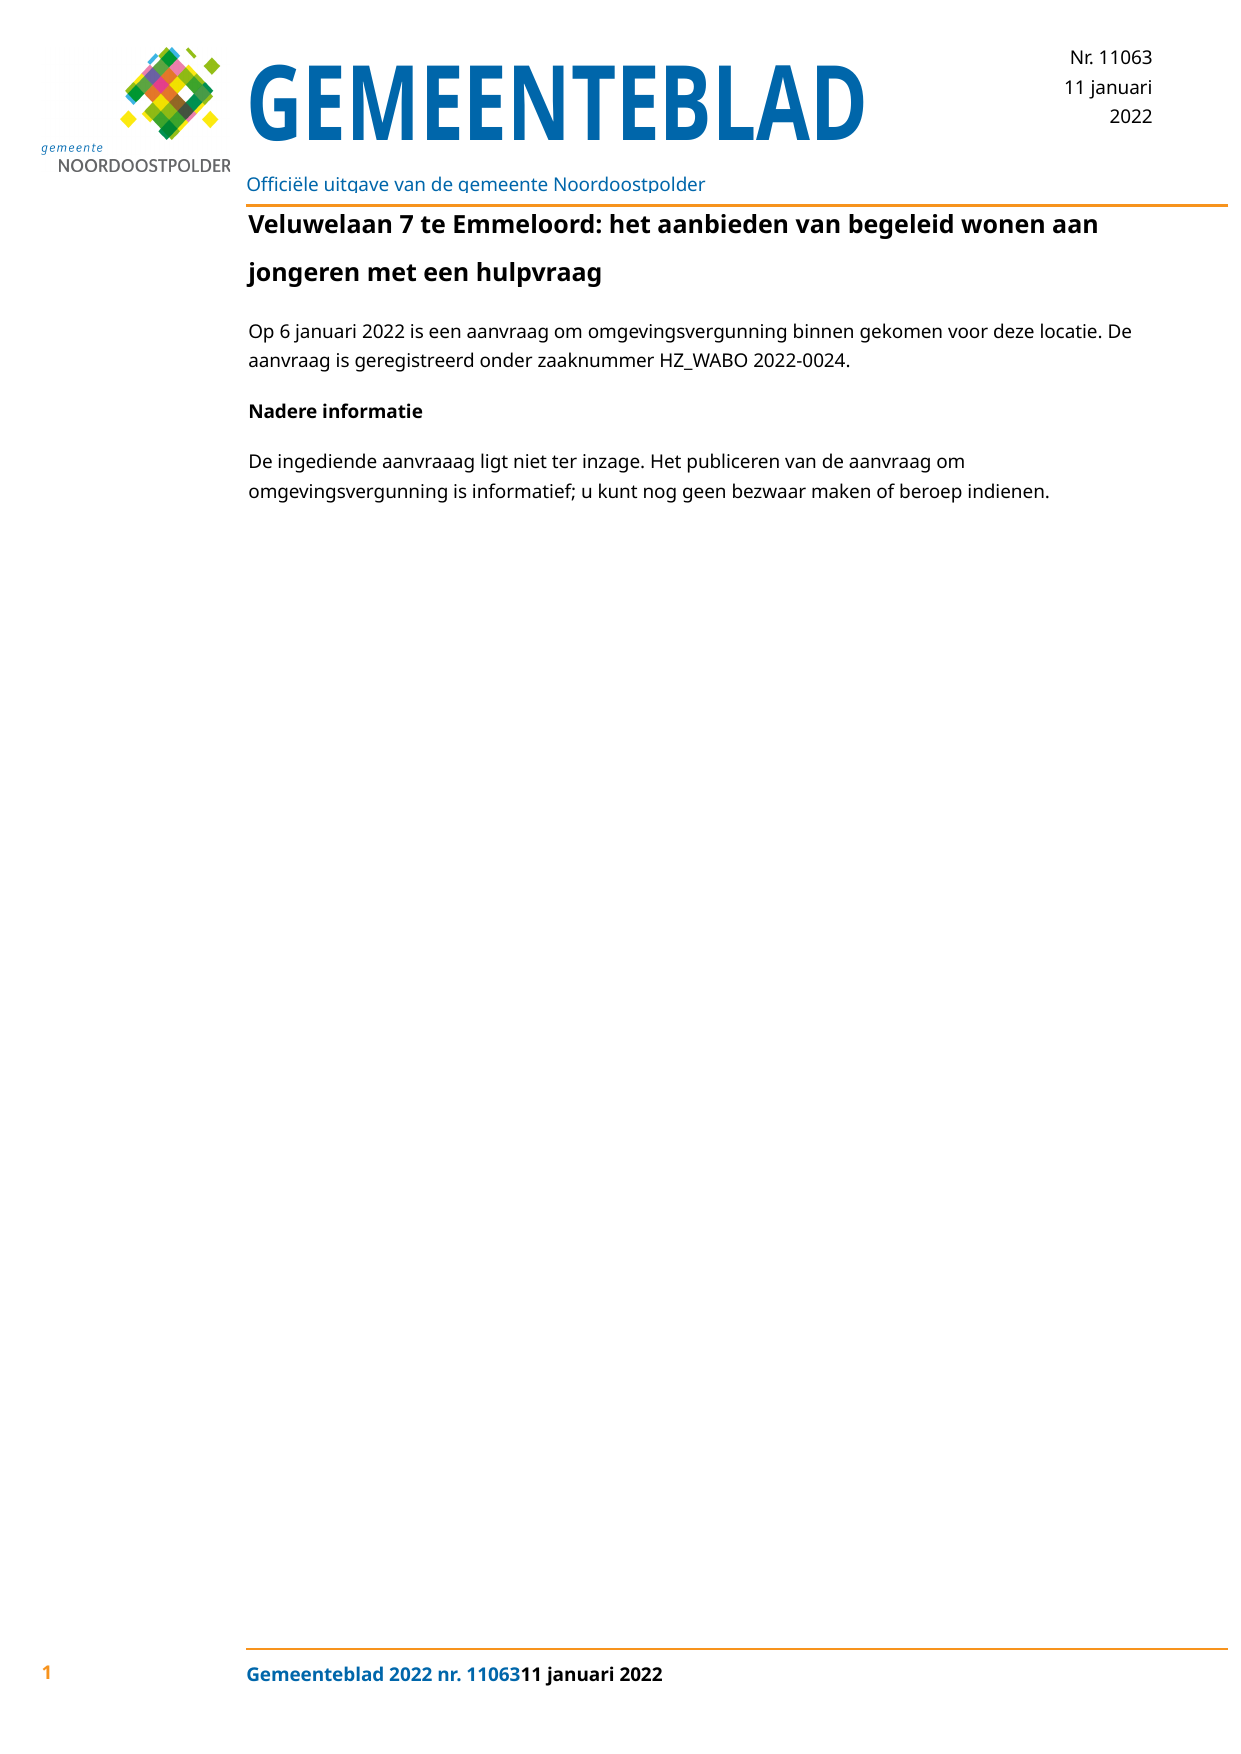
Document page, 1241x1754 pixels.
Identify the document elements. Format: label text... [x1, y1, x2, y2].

text Veluwelaan 7 te Emmeloord: het aanbieden van begeleid wonen aan jongeren met een hulpvraag [248, 207, 1152, 288]
text Op 6 januari 2022 is een aanvraag om omgevingsvergunning binnen gekomen voor deze locatie. De aanvraag is geregistreerd onder zaaknummer HZ_WABO 2022-0024. [248, 318, 1152, 373]
text De ingediende aanvraaag ligt niet ter inzage. Het publiceren van de aanvraag om omgevingsvergunning is informatief; u kunt nog geen bezwaar maken of beroep indienen. [248, 448, 1152, 504]
text Nadere informatie [248, 398, 1152, 424]
picture [41, 47, 231, 172]
